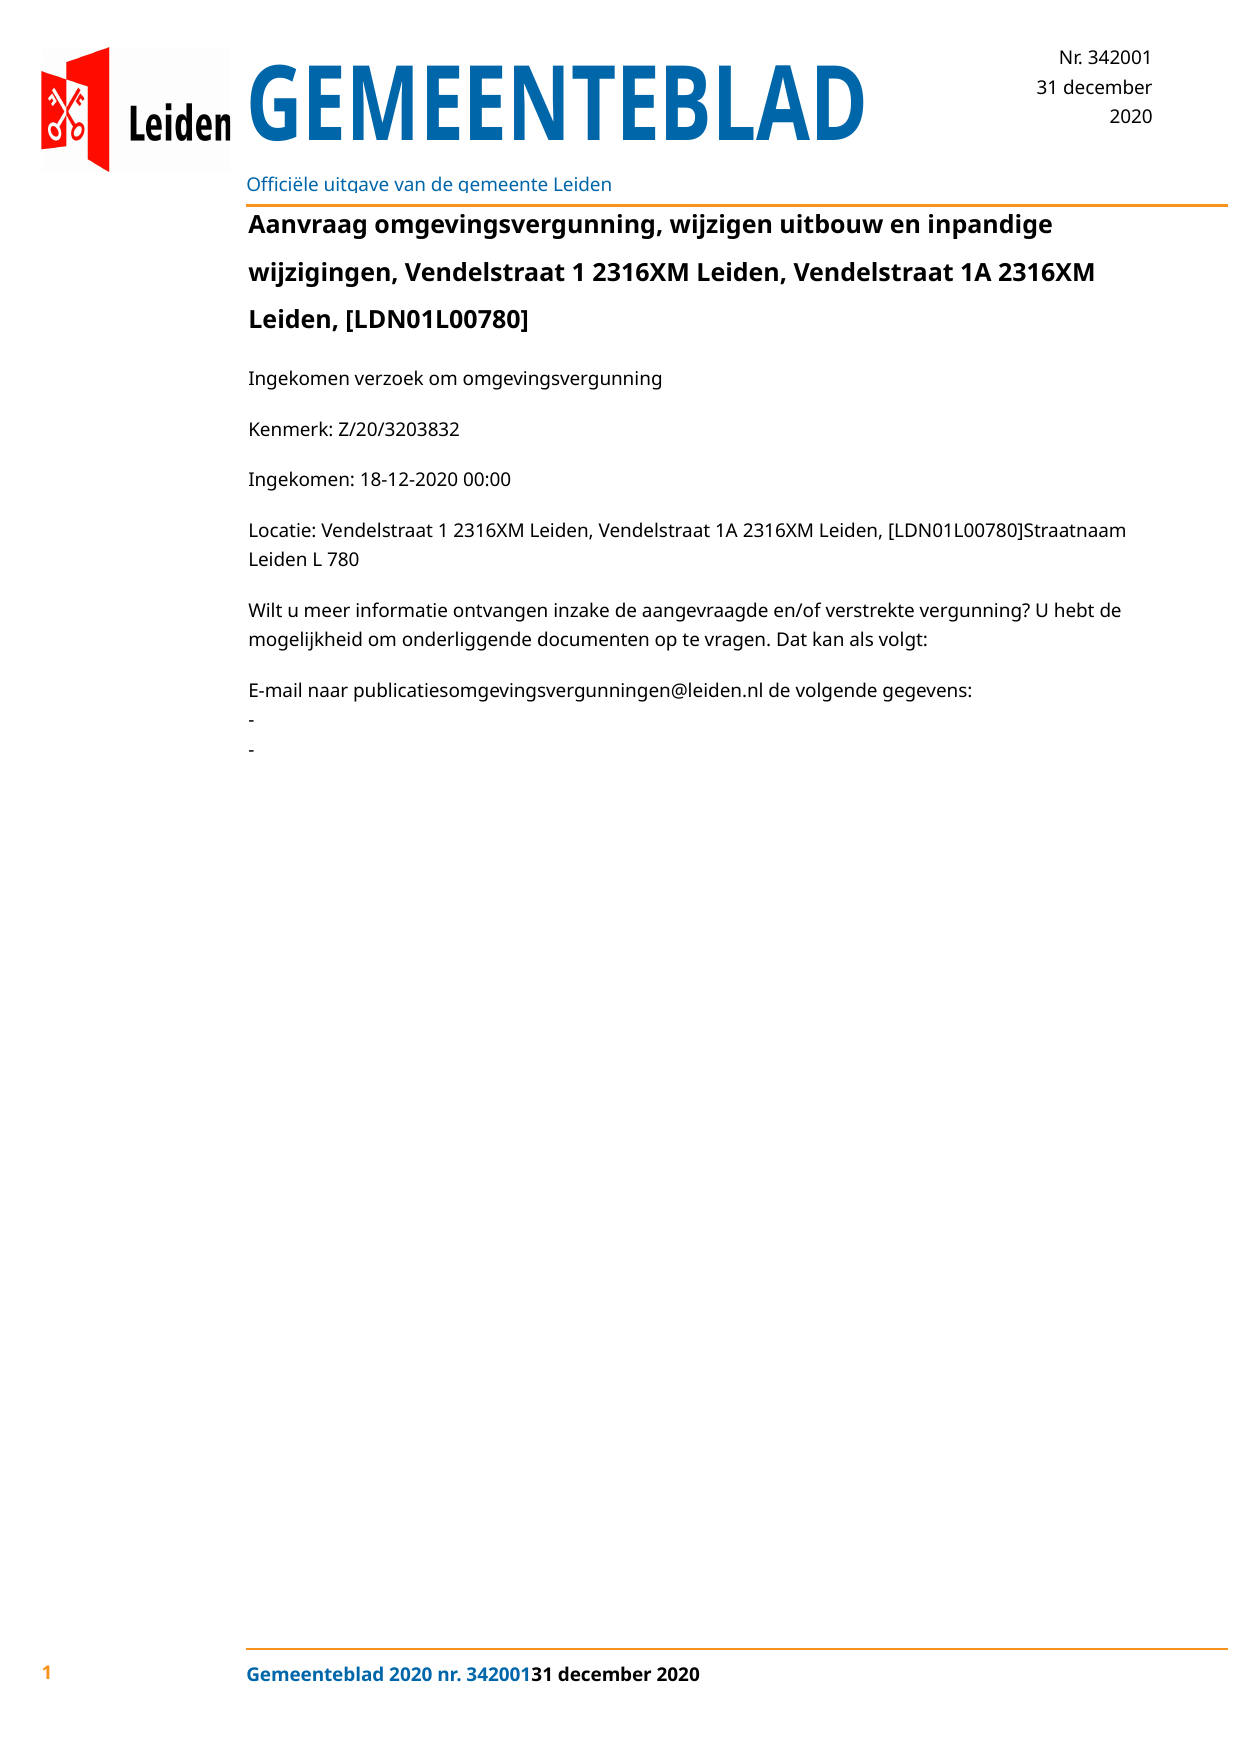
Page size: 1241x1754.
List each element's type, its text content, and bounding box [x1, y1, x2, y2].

text Kenmerk: Z/20/3203832 [248, 416, 1152, 442]
text E-mail naar publicatiesomgevingsvergunningen@leiden.nl de volgende gegevens: [248, 677, 1152, 702]
text Aanvraag omgevingsvergunning, wijzigen uitbouw en inpandige wijzigingen, Vendelstraat 1 2316XM Leiden, Vendelstraat 1A 2316XM Leiden, [LDN01L00780] [248, 207, 1152, 336]
picture [41, 47, 231, 172]
text Ingekomen: 18-12-2020 00:00 [248, 466, 1152, 492]
text Wilt u meer informatie ontvangen inzake de aangevraagde en/of verstrekte vergunning? U hebt de mogelijkheid om onderliggende documenten op te vragen. Dat kan als volgt: [248, 597, 1152, 652]
text Locatie: Vendelstraat 1 2316XM Leiden, Vendelstraat 1A 2316XM Leiden, [LDN01L00780]Straatnaam Leiden L 780 [248, 517, 1152, 572]
text Ingekomen verzoek om omgevingsvergunning [248, 366, 1152, 391]
